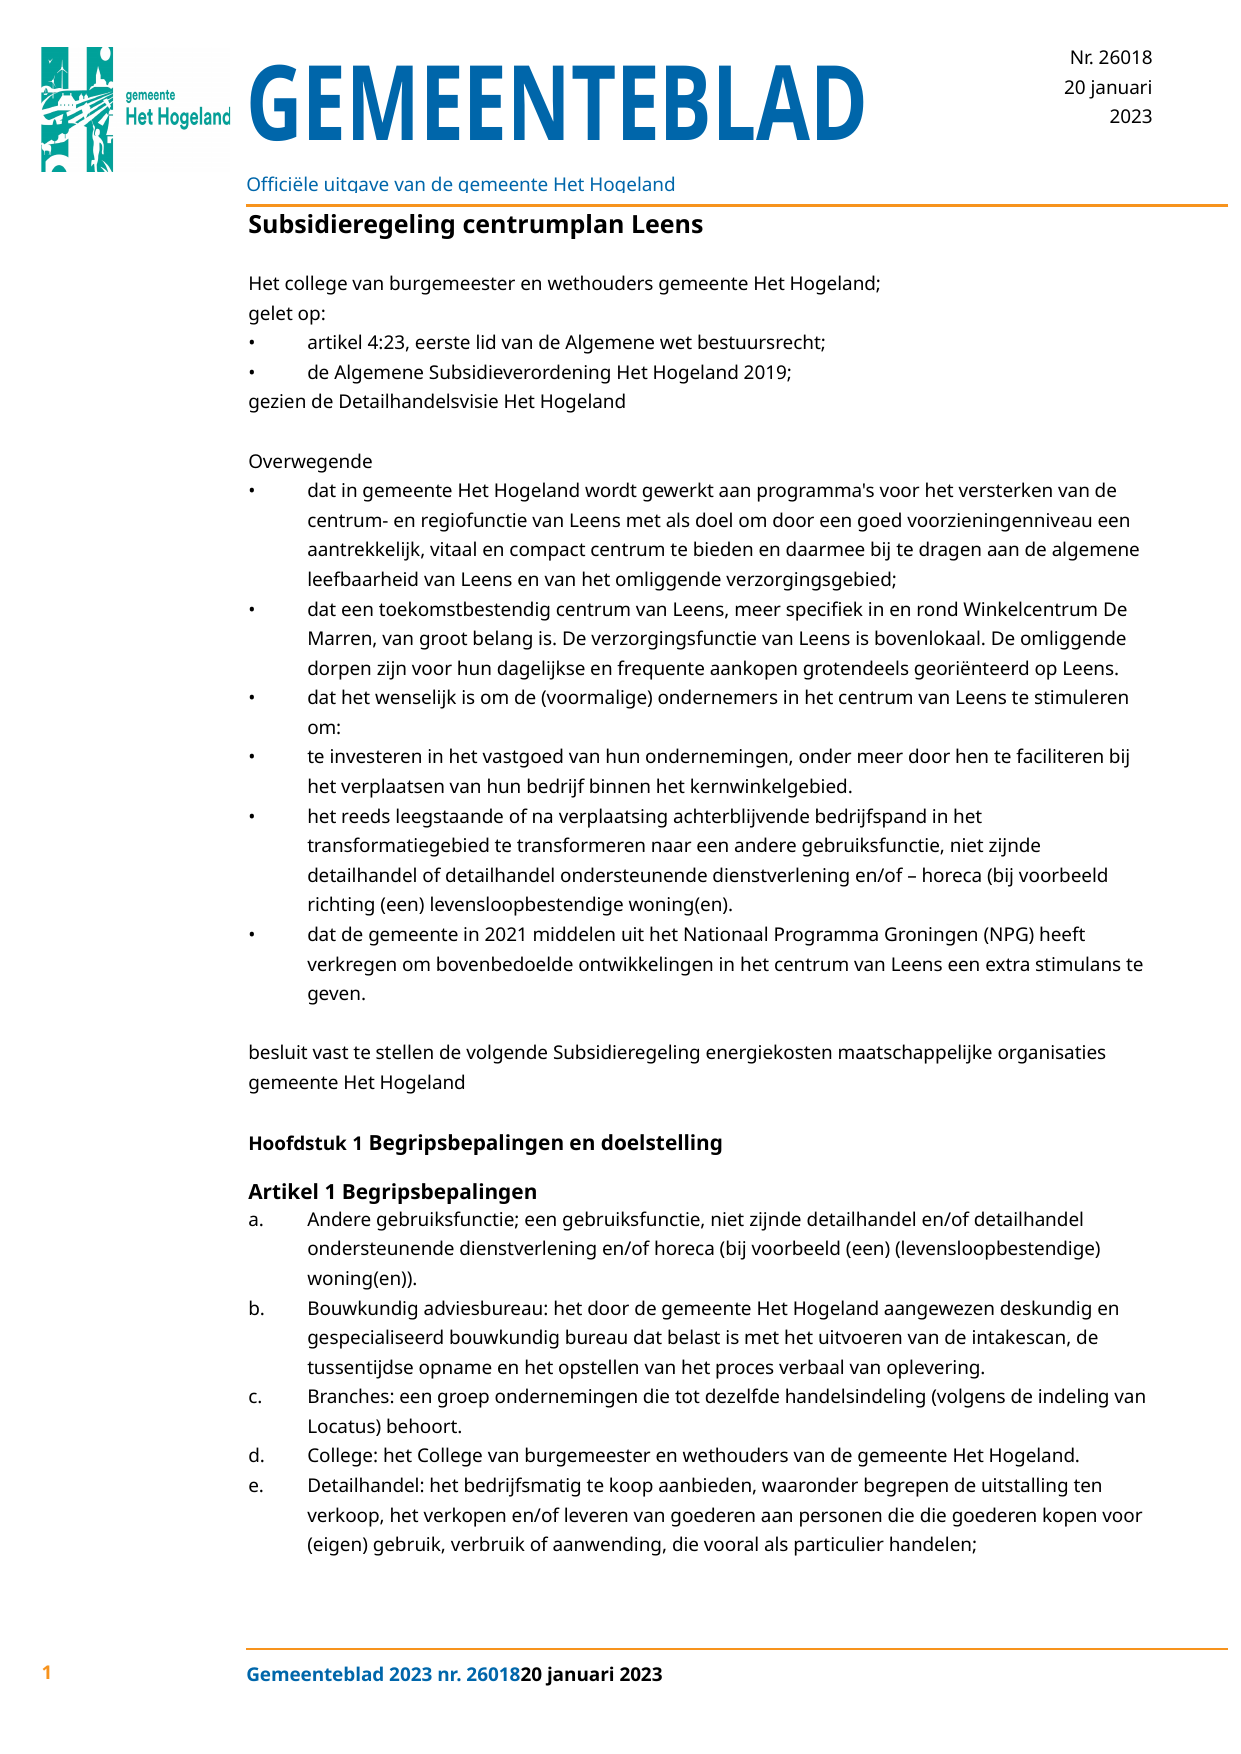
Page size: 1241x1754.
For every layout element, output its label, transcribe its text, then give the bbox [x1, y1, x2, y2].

list dat de gemeente in 2021 middelen uit het Nationaal Programma Groningen (NPG) heeft verkregen om bovenbedoelde ontwikkelingen in het centrum van Leens een extra stimulans te geven. [248, 921, 1152, 1006]
list Bouwkundig adviesbureau: het door de gemeente Het Hogeland aangewezen deskundig en gespecialiseerd bouwkundig bureau dat belast is met het uitvoeren van de intakescan, de tussentijdse opname en het opstellen van het proces verbaal van oplevering. [248, 1295, 1152, 1379]
text gezien de Detailhandelsvisie Het Hogeland [248, 389, 1152, 414]
list artikel 4:23, eerste lid van de Algemene wet bestuursrecht; [248, 329, 1152, 355]
list dat in gemeente Het Hogeland wordt gewerkt aan programma's voor het versterken van de centrum- en regiofunctie van Leens met als doel om door een goed voorzieningenniveau een aantrekkelijk, vitaal en compact centrum te bieden en daarmee bij te dragen aan de algemene leefbaarheid van Leens en van het omliggende verzorgingsgebied; [248, 477, 1152, 592]
text gelet op: [248, 300, 1152, 326]
text Hoofdstuk 1 Begripsbepalingen en doelstelling [248, 1128, 1152, 1157]
list Andere gebruiksfunctie; een gebruiksfunctie, niet zijnde detailhandel en/of detailhandel ondersteunende dienstverlening en/of horeca (bij voorbeeld (een) (levensloopbestendige) woning(en)). [248, 1206, 1152, 1291]
list het reeds leegstaande of na verplaatsing achterblijvende bedrijfspand in het transformatiegebied te transformeren naar een andere gebruiksfunctie, niet zijnde detailhandel of detailhandel ondersteunende dienstverlening en/of – horeca (bij voorbeeld richting (een) levensloopbestendige woning(en). [248, 803, 1152, 917]
list Detailhandel: het bedrijfsmatig te koop aanbieden, waaronder begrepen de uitstalling ten verkoop, het verkopen en/of leveren van goederen aan personen die die goederen kopen voor (eigen) gebruik, verbruik of aanwending, die vooral als particulier handelen; [248, 1472, 1152, 1557]
list Branches: een groep ondernemingen die tot dezelfde handelsindeling (volgens de indeling van Locatus) behoort. [248, 1383, 1152, 1439]
list dat het wenselijk is om de (voormalige) ondernemers in het centrum van Leens te stimuleren om: [248, 684, 1152, 740]
list dat een toekomstbestendig centrum van Leens, meer specifiek in en rond Winkelcentrum De Marren, van groot belang is. De verzorgingsfunctie van Leens is bovenlokaal. De omliggende dorpen zijn voor hun dagelijkse en frequente aankopen grotendeels georiënteerd op Leens. [248, 596, 1152, 681]
list te investeren in het vastgoed van hun ondernemingen, onder meer door hen te faciliteren bij het verplaatsen van hun bedrijf binnen het kernwinkelgebied. [248, 744, 1152, 799]
list de Algemene Subsidieverordening Het Hogeland 2019; [248, 359, 1152, 385]
text Overwegende [248, 448, 1152, 473]
text Het college van burgemeester en wethouders gemeente Het Hogeland; [248, 270, 1152, 296]
text Artikel 1 Begripsbepalingen [248, 1177, 1152, 1206]
list College: het College van burgemeester en wethouders van de gemeente Het Hogeland. [248, 1443, 1152, 1468]
text besluit vast te stellen de volgende Subsidieregeling energiekosten maatschappelijke organisaties gemeente Het Hogeland [248, 1039, 1152, 1095]
text Subsidieregeling centrumplan Leens [248, 207, 1152, 241]
picture [41, 47, 231, 172]
